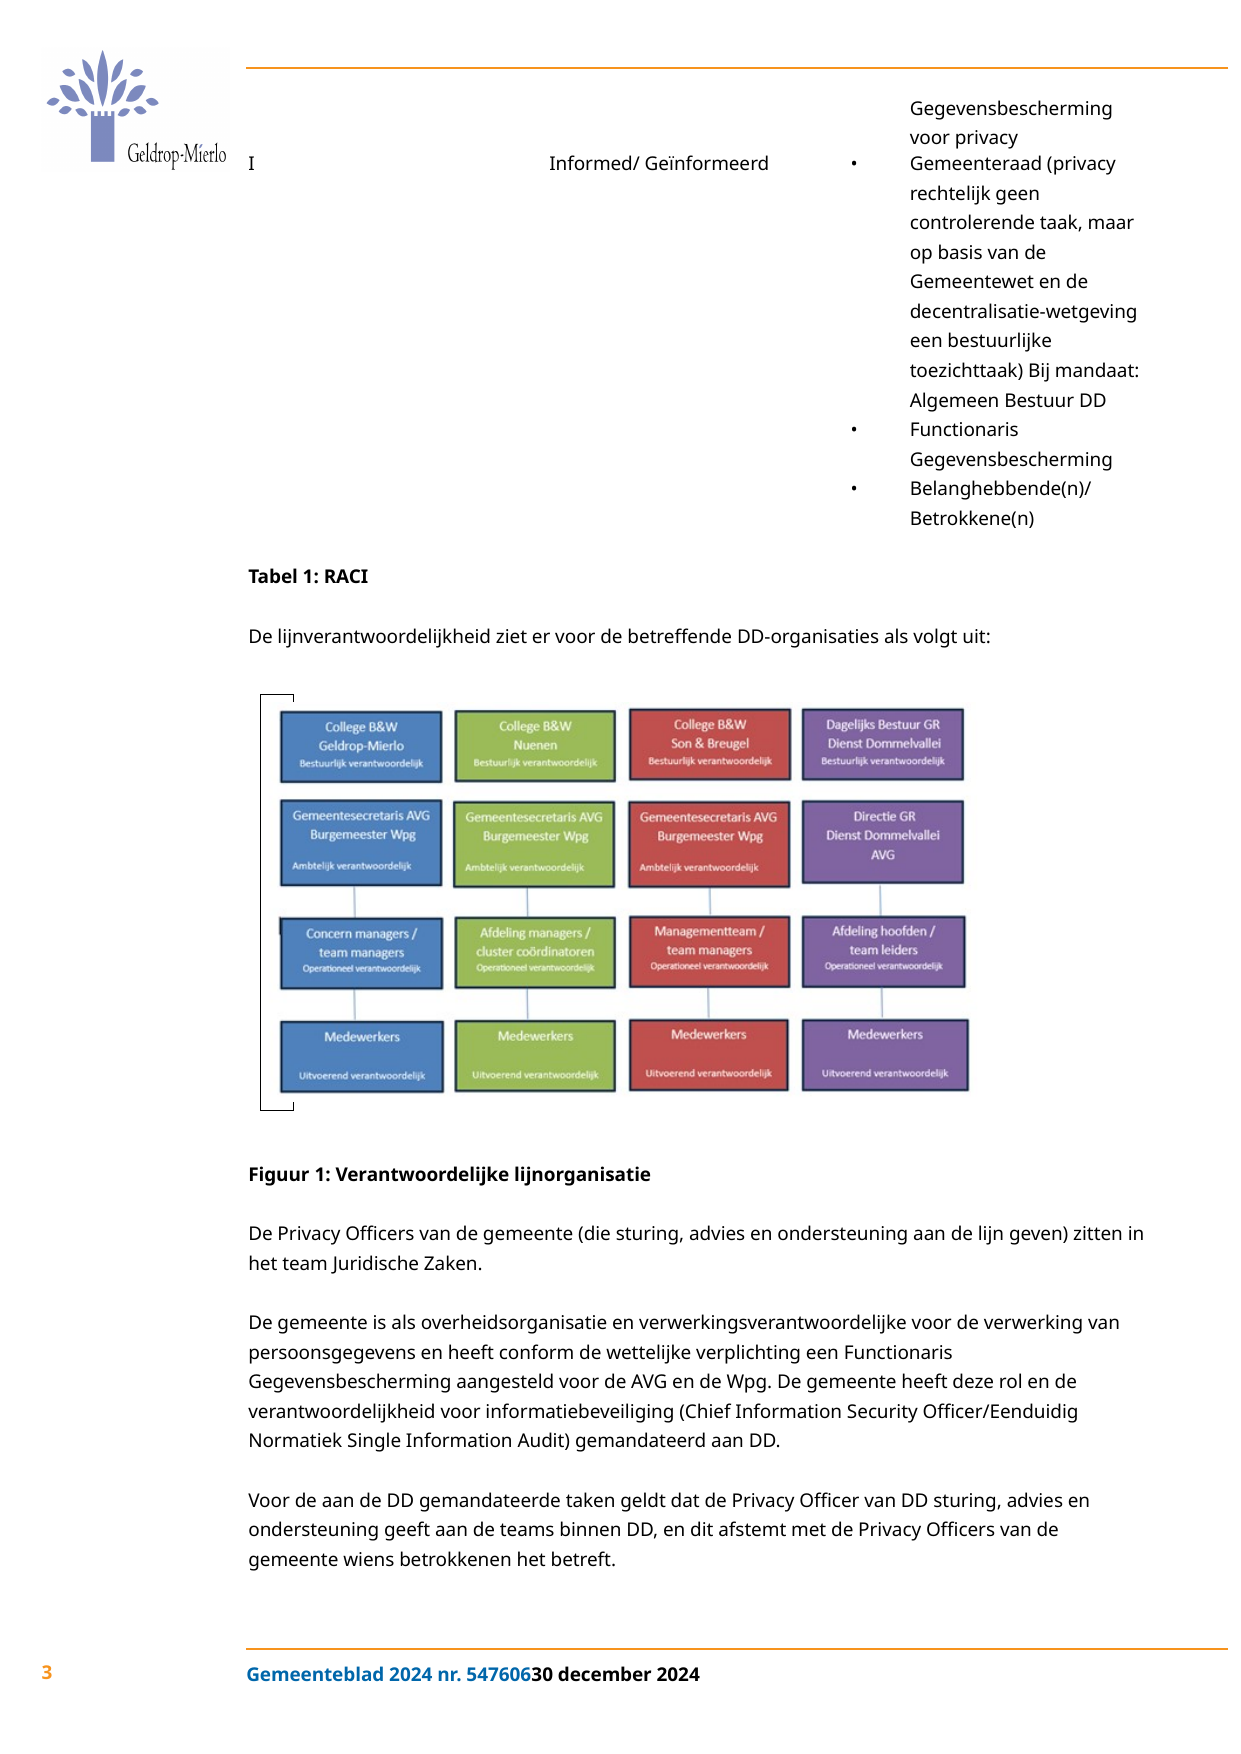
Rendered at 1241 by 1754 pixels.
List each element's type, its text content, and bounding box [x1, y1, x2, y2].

text Figuur 1: Verantwoordelijke lijnorganisatie [248, 1161, 1152, 1187]
picture [41, 47, 231, 172]
text De lijnverantwoordelijkheid ziet er voor de betreffende DD-organisaties als volgt uit: [248, 623, 1152, 648]
table_cell Gegevensbescherming voor privacy [850, 95, 1152, 150]
text De Privacy Officers van de gemeente (die sturing, advies en ondersteuning aan de lijn geven) zitten in het team Juridische Zaken. [248, 1221, 1152, 1276]
table_cell I [248, 150, 549, 531]
table_cell Gemeenteraad (privacy rechtelijk geen controlerende taak, maar op basis van de Gemeentewet en de decentralisatie-wetgeving een bestuurlijke toezichttaak) Bij mandaat: Algemeen Bestuur DD Functionaris Gegevensbescherming Belanghebbende(n)/Betrokkene(n) [850, 150, 1152, 531]
table_cell [248, 95, 549, 150]
picture [268, 702, 978, 1102]
table_cell [549, 95, 850, 150]
text De gemeente is als overheidsorganisatie en verwerkingsverantwoordelijke voor de verwerking van persoonsgegevens en heeft conform de wettelijke verplichting een Functionaris Gegevensbescherming aangesteld voor de AVG en de Wpg. De gemeente heeft deze rol en de verantwoordelijkheid voor informatiebeveiliging (Chief Information Security Officer/Eenduidig Normatiek Single Information Audit) gemandateerd aan DD. [248, 1309, 1152, 1453]
text Voor de aan de DD gemandateerde taken geldt dat de Privacy Officer van DD sturing, advies en ondersteuning geeft aan de teams binnen DD, en dit afstemt met de Privacy Officers van de gemeente wiens betrokkenen het betreft. [248, 1487, 1152, 1572]
table_cell Informed/ Geïnformeerd [549, 150, 850, 531]
text Tabel 1: RACI [248, 564, 1152, 589]
